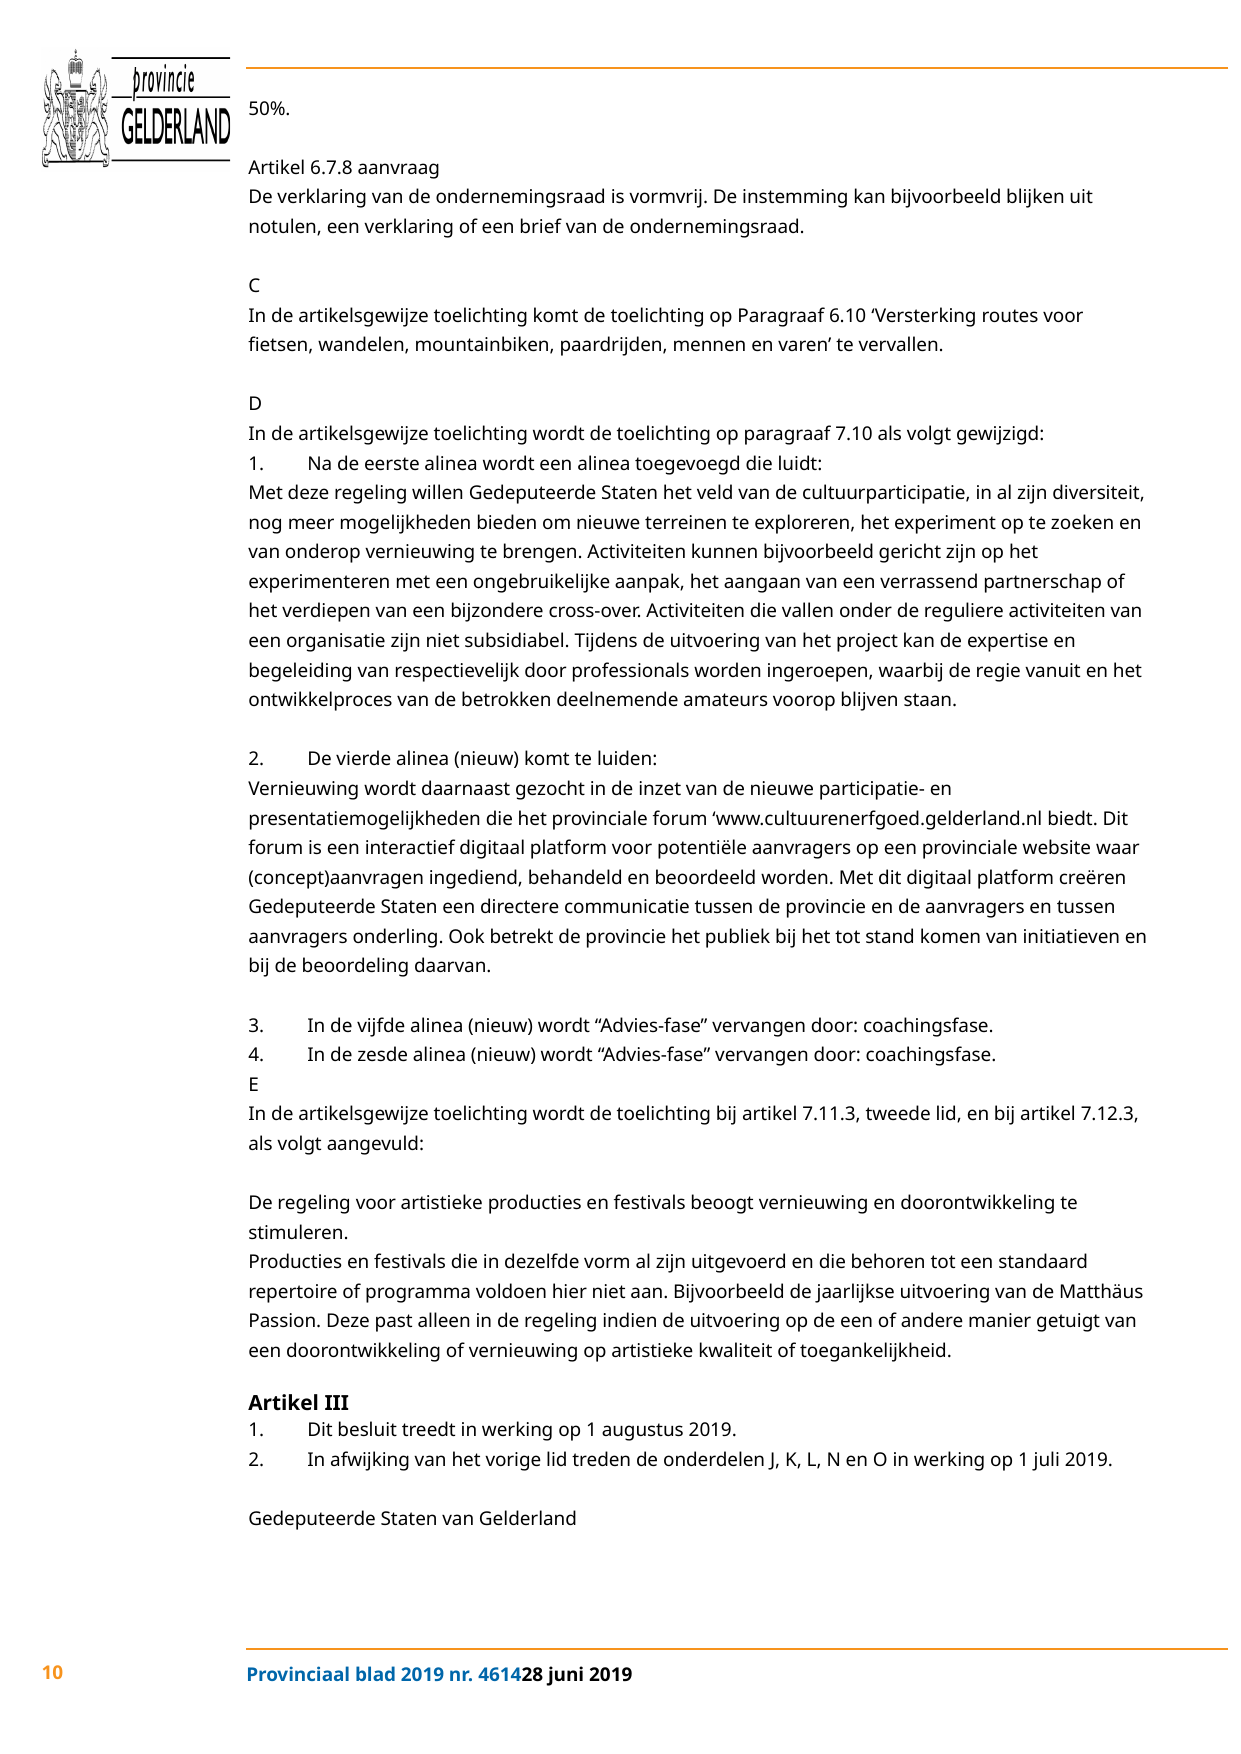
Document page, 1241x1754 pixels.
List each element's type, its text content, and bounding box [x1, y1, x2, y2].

text Producties en festivals die in dezelfde vorm al zijn uitgevoerd en die behoren tot een standaard repertoire of programma voldoen hier niet aan. Bijvoorbeeld de jaarlijkse uitvoering van de Matthäus Passion. Deze past alleen in de regeling indien de uitvoering op de een of andere manier getuigt van een doorontwikkeling of vernieuwing op artistieke kwaliteit of toegankelijkheid. [248, 1248, 1152, 1363]
text In de artikelsgewijze toelichting wordt de toelichting bij artikel 7.11.3, tweede lid, en bij artikel 7.12.3, als volgt aangevuld: [248, 1101, 1152, 1156]
list In afwijking van het vorige lid treden de onderdelen J, K, L, N en O in werking op 1 juli 2019. [248, 1446, 1152, 1471]
text Artikel III [248, 1388, 1152, 1416]
text In de artikelsgewijze toelichting wordt de toelichting op paragraaf 7.10 als volgt gewijzigd: [248, 420, 1152, 446]
list In de vijfde alinea (nieuw) wordt “Advies-fase” vervangen door: coachingsfase. [248, 1012, 1152, 1038]
text De regeling voor artistieke producties en festivals beoogt vernieuwing en doorontwikkeling te stimuleren. [248, 1189, 1152, 1245]
text 50%. [248, 95, 1152, 121]
text Met deze regeling willen Gedeputeerde Staten het veld van de cultuurparticipatie, in al zijn diversiteit, nog meer mogelijkheden bieden om nieuwe terreinen te exploreren, het experiment op te zoeken en van onderop vernieuwing te brengen. Activiteiten kunnen bijvoorbeeld gericht zijn op het experimenteren met een ongebruikelijke aanpak, het aangaan van een verrassend partnerschap of het verdiepen van een bijzondere cross-over. Activiteiten die vallen onder de reguliere activiteiten van een organisatie zijn niet subsidiabel. Tijdens de uitvoering van het project kan de expertise en begeleiding van respectievelijk door professionals worden ingeroepen, waarbij de regie vanuit en het ontwikkelproces van de betrokken deelnemende amateurs voorop blijven staan. [248, 479, 1152, 712]
list Na de eerste alinea wordt een alinea toegevoegd die luidt: [248, 450, 1152, 476]
text C [248, 272, 1152, 298]
list Dit besluit treedt in werking op 1 augustus 2019. [248, 1416, 1152, 1442]
text Gedeputeerde Staten van Gelderland [248, 1505, 1152, 1531]
text D [248, 391, 1152, 416]
text De verklaring van de ondernemingsraad is vormvrij. De instemming kan bijvoorbeeld blijken uit notulen, een verklaring of een brief van de ondernemingsraad. [248, 183, 1152, 239]
text E [248, 1071, 1152, 1097]
text In de artikelsgewijze toelichting komt de toelichting op Paragraaf 6.10 ‘Versterking routes voor fietsen, wandelen, mountainbiken, paardrijden, mennen en varen’ te vervallen. [248, 302, 1152, 357]
list De vierde alinea (nieuw) komt te luiden: [248, 746, 1152, 771]
list In de zesde alinea (nieuw) wordt “Advies-fase” vervangen door: coachingsfase. [248, 1041, 1152, 1067]
text Artikel 6.7.8 aanvraag [248, 154, 1152, 180]
text Vernieuwing wordt daarnaast gezocht in de inzet van de nieuwe participatie- en presentatiemogelijkheden die het provinciale forum ‘www.cultuurenerfgoed.gelderland.nl biedt. Dit forum is een interactief digitaal platform voor potentiële aanvragers op een provinciale website waar (concept)aanvragen ingediend, behandeld en beoordeeld worden. Met dit digitaal platform creëren Gedeputeerde Staten een directere communicatie tussen de provincie en de aanvragers en tussen aanvragers onderling. Ook betrekt de provincie het publiek bij het tot stand komen van initiatieven en bij de beoordeling daarvan. [248, 775, 1152, 978]
picture [41, 47, 231, 172]
